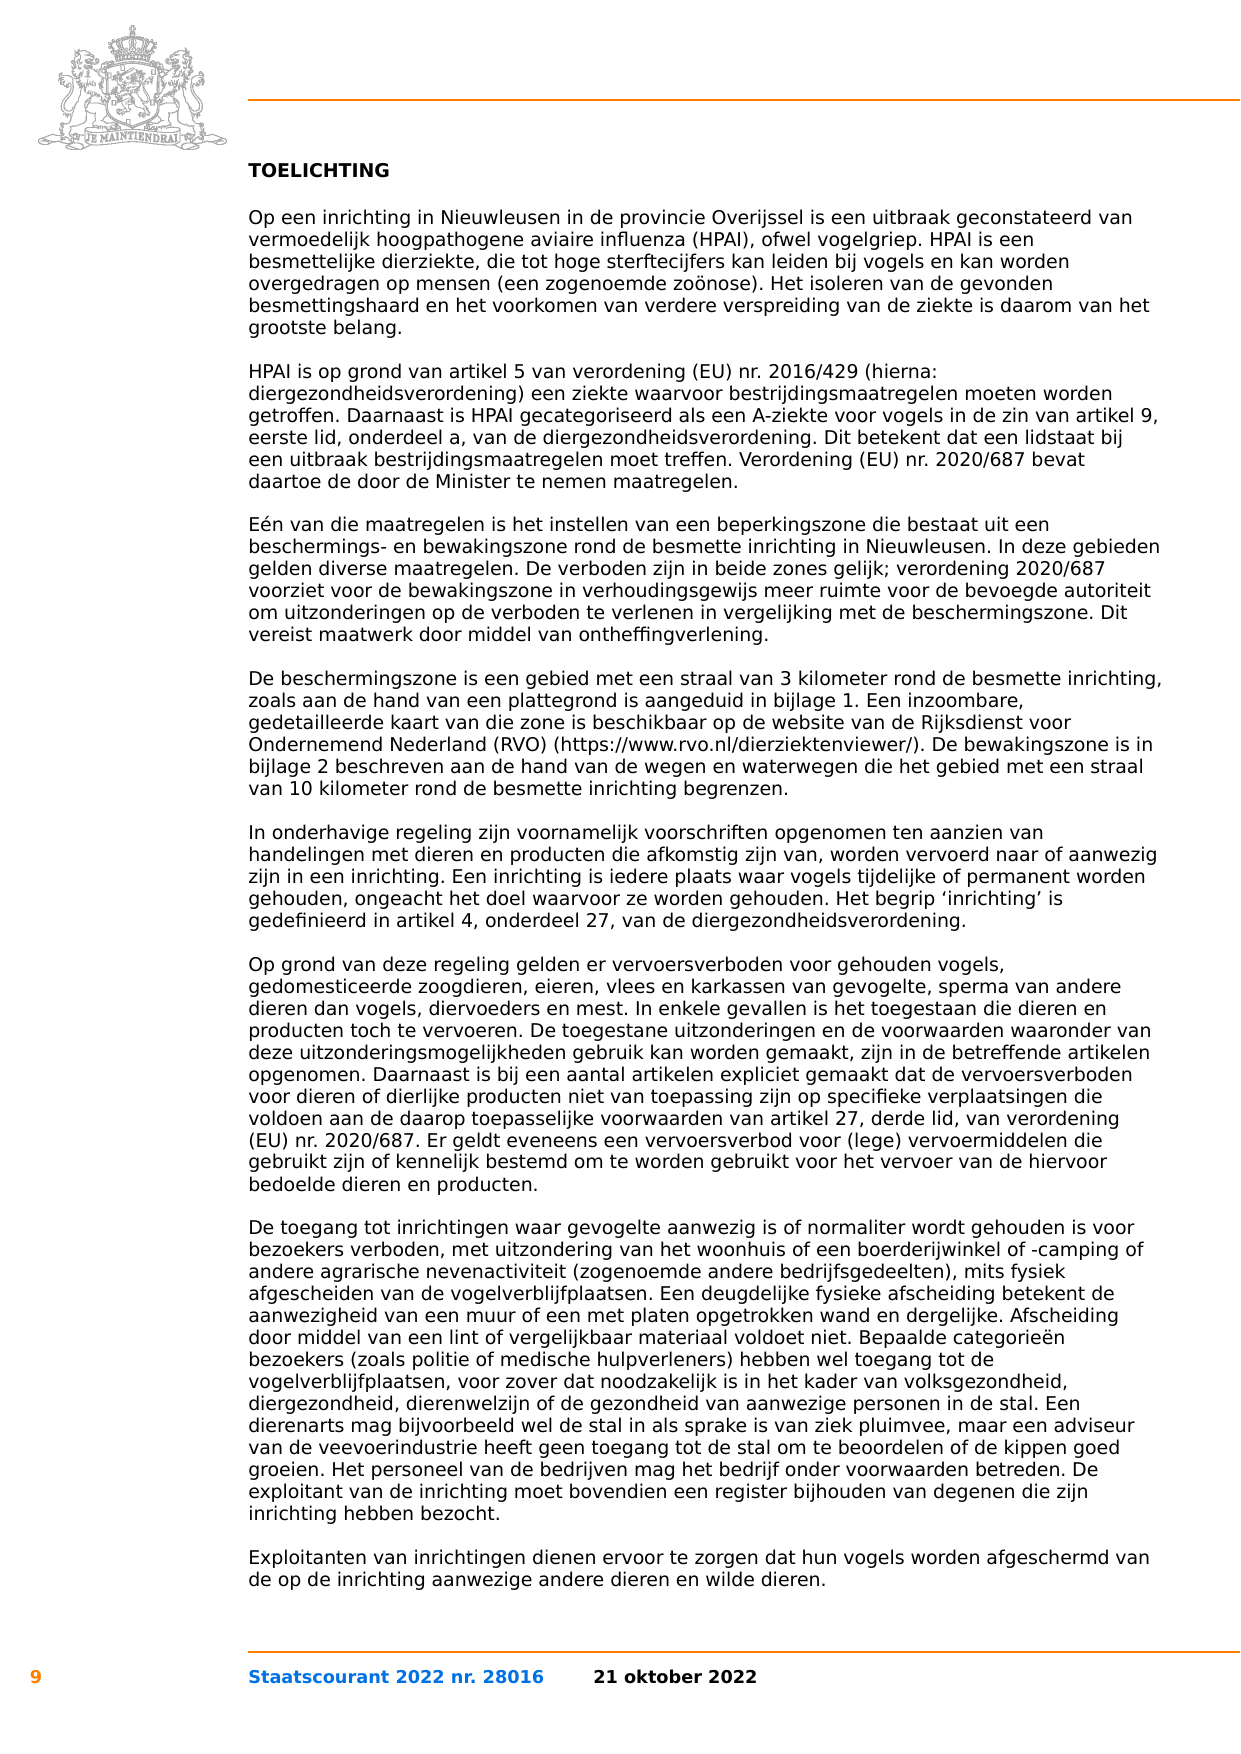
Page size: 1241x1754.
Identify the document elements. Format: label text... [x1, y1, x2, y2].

text De toegang tot inrichtingen waar gevogelte aanwezig is of normaliter wordt gehouden is voor bezoekers verboden, met uitzondering van het woonhuis of een boerderijwinkel of -camping of andere agrarische nevenactiviteit (zogenoemde andere bedrijfsgedeelten), mits fysiek afgescheiden van de vogelverblijfplaatsen. Een deugdelijke fysieke afscheiding betekent de aanwezigheid van een muur of een met platen opgetrokken wand en dergelijke. Afscheiding door middel van een lint of vergelijkbaar materiaal voldoet niet. Bepaalde categorieën bezoekers (zoals politie of medische hulpverleners) hebben wel toegang tot de vogelverblijfplaatsen, voor zover dat noodzakelijk is in het kader van volksgezondheid, diergezondheid, dierenwelzijn of de gezondheid van aanwezige personen in de stal. Een dierenarts mag bijvoorbeeld wel de stal in als sprake is van ziek pluimvee, maar een adviseur van de veevoerindustrie heeft geen toegang tot de stal om te beoordelen of de kippen goed groeien. Het personeel van de bedrijven mag het bedrijf onder voorwaarden betreden. De exploitant van de inrichting moet bovendien een register bijhouden van degenen die zijn inrichting hebben bezocht. [248, 1217, 1163, 1525]
text Exploitanten van inrichtingen dienen ervoor te zorgen dat hun vogels worden afgeschermd van de op de inrichting aanwezige andere dieren en wilde dieren. [248, 1547, 1163, 1591]
picture [38, 25, 227, 150]
text In onderhavige regeling zijn voornamelijk voorschriften opgenomen ten aanzien van handelingen met dieren en producten die afkomstig zijn van, worden vervoerd naar of aanwezig zijn in een inrichting. Een inrichting is iedere plaats waar vogels tijdelijke of permanent worden gehouden, ongeacht het doel waarvoor ze worden gehouden. Het begrip ‘inrichting’ is gedefinieerd in artikel 4, onderdeel 27, van de diergezondheidsverordening. [248, 822, 1163, 932]
text De beschermingszone is een gebied met een straal van 3 kilometer rond de besmette inrichting, zoals aan de hand van een plattegrond is aangeduid in bijlage 1. Een inzoombare, gedetailleerde kaart van die zone is beschikbaar op de website van de Rijksdienst voor Ondernemend Nederland (RVO) (https://www.rvo.nl/dierziektenviewer/). De bewakingszone is in bijlage 2 beschreven aan de hand van de wegen en waterwegen die het gebied met een straal van 10 kilometer rond de besmette inrichting begrenzen. [248, 668, 1163, 800]
text Op grond van deze regeling gelden er vervoersverboden voor gehouden vogels, gedomesticeerde zoogdieren, eieren, vlees en karkassen van gevogelte, sperma van andere dieren dan vogels, diervoeders en mest. In enkele gevallen is het toegestaan die dieren en producten toch te vervoeren. De toegestane uitzonderingen en de voorwaarden waaronder van deze uitzonderingsmogelijkheden gebruik kan worden gemaakt, zijn in de betreffende artikelen opgenomen. Daarnaast is bij een aantal artikelen expliciet gemaakt dat de vervoersverboden voor dieren of dierlijke producten niet van toepassing zijn op specifieke verplaatsingen die voldoen aan de daarop toepasselijke voorwaarden van artikel 27, derde lid, van verordening (EU) nr. 2020/687. Er geldt eveneens een vervoersverbod voor (lege) vervoermiddelen die gebruikt zijn of kennelijk bestemd om te worden gebruikt voor het vervoer van de hiervoor bedoelde dieren en producten. [248, 954, 1163, 1195]
subtitle TOELICHTING [248, 160, 1163, 182]
text Op een inrichting in Nieuwleusen in de provincie Overijssel is een uitbraak geconstateerd van vermoedelijk hoogpathogene aviaire influenza (HPAI), ofwel vogelgriep. HPAI is een besmettelijke dierziekte, die tot hoge sterftecijfers kan leiden bij vogels en kan worden overgedragen op mensen (een zogenoemde zoönose). Het isoleren van de gevonden besmettingshaard en het voorkomen van verdere verspreiding van de ziekte is daarom van het grootste belang. [248, 207, 1163, 339]
text Eén van die maatregelen is het instellen van een beperkingszone die bestaat uit een beschermings- en bewakingszone rond de besmette inrichting in Nieuwleusen. In deze gebieden gelden diverse maatregelen. De verboden zijn in beide zones gelijk; verordening 2020/687 voorziet voor de bewakingszone in verhoudingsgewijs meer ruimte voor de bevoegde autoriteit om uitzonderingen op de verboden te verlenen in vergelijking met de beschermingszone. Dit vereist maatwerk door middel van ontheffingverlening. [248, 514, 1163, 646]
text HPAI is op grond van artikel 5 van verordening (EU) nr. 2016/429 (hierna: diergezondheidsverordening) een ziekte waarvoor bestrijdingsmaatregelen moeten worden getroffen. Daarnaast is HPAI gecategoriseerd als een A-ziekte voor vogels in de zin van artikel 9, eerste lid, onderdeel a, van de diergezondheidsverordening. Dit betekent dat een lidstaat bij een uitbraak bestrijdingsmaatregelen moet treffen. Verordening (EU) nr. 2020/687 bevat daartoe de door de Minister te nemen maatregelen. [248, 361, 1163, 492]
